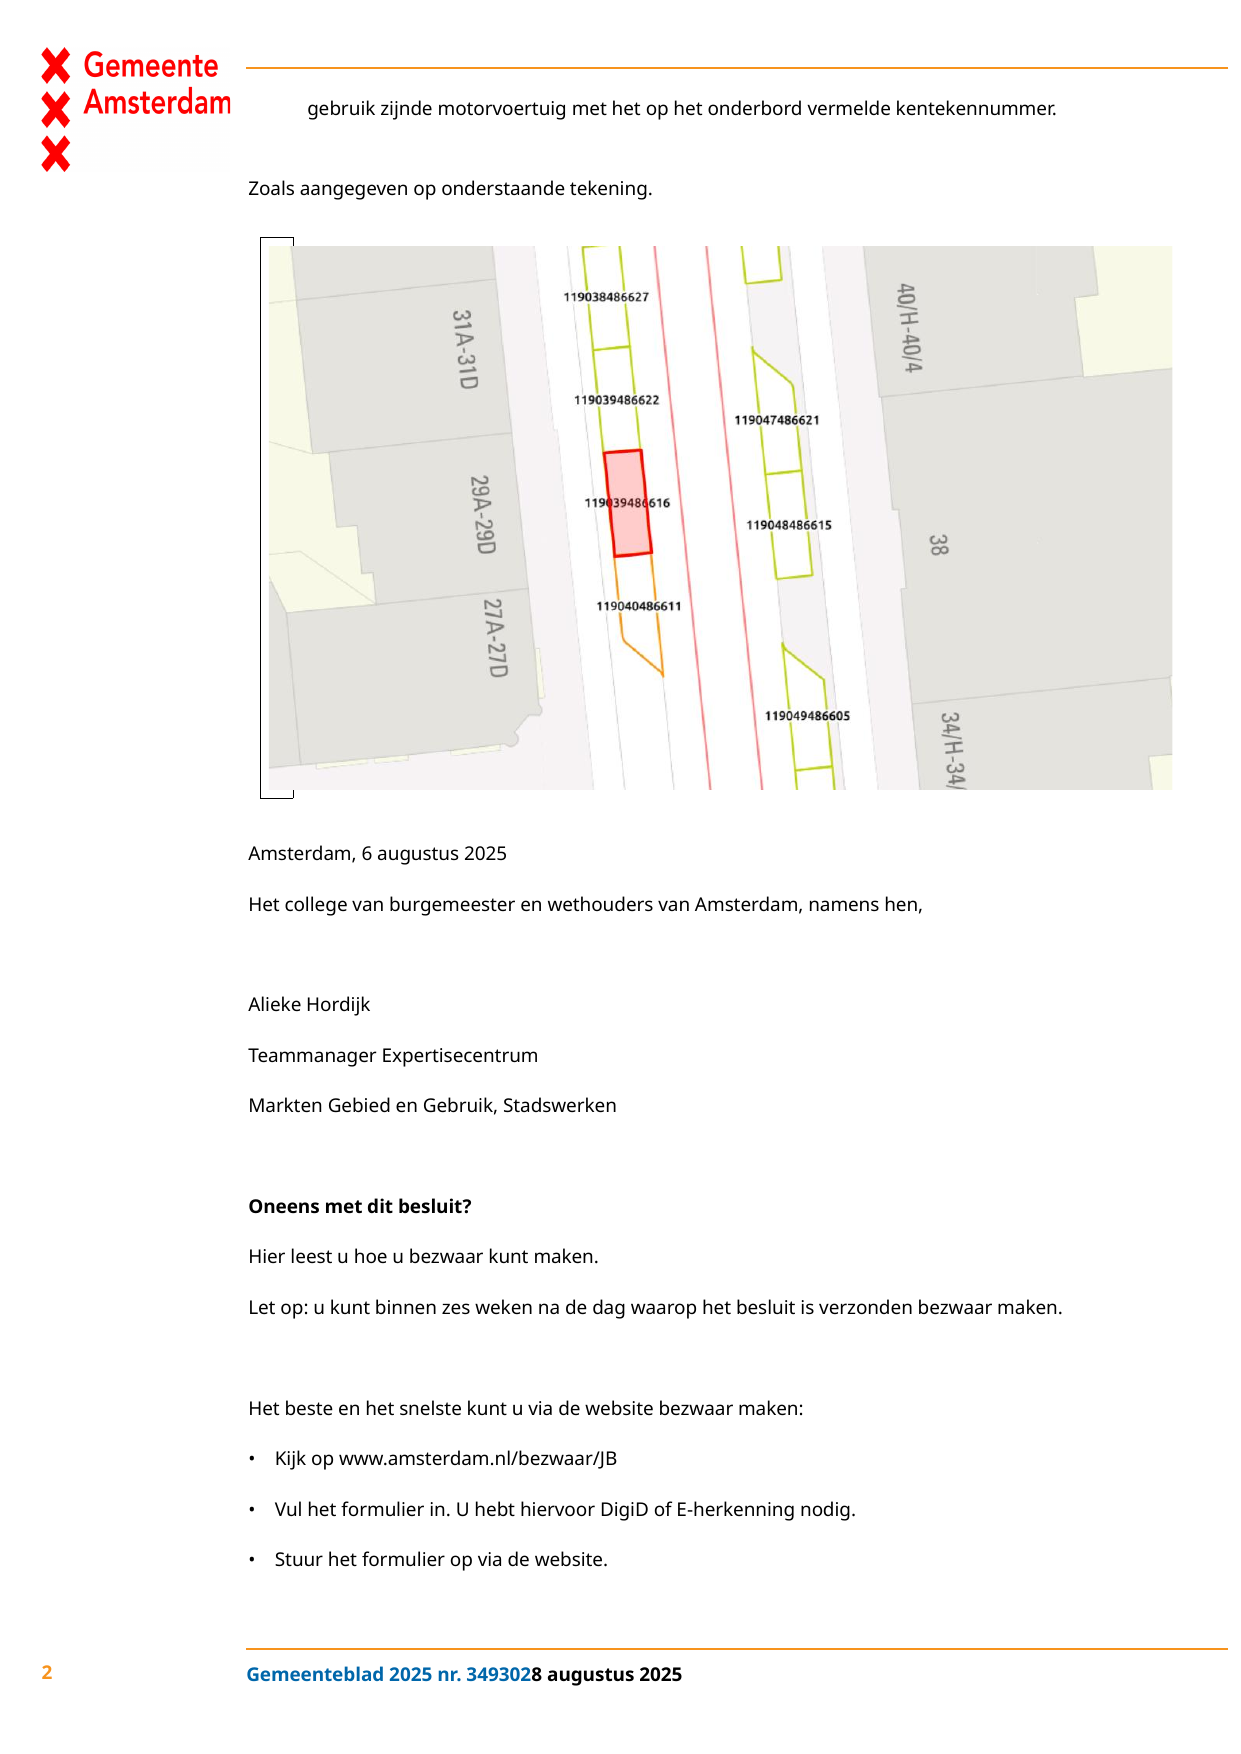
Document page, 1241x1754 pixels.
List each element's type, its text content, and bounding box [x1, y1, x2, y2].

text Het beste en het snelste kunt u via de website bezwaar maken: [248, 1395, 1152, 1421]
text • Vul het formulier in. U hebt hiervoor DigiD of E-herkenning nodig. [248, 1496, 1152, 1522]
text Alieke Hordijk [248, 992, 1152, 1017]
text Hier leest u hoe u bezwaar kunt maken. [248, 1244, 1152, 1269]
text • Kijk op www.amsterdam.nl/bezwaar/JB [248, 1445, 1152, 1471]
picture [268, 246, 1173, 790]
text Oneens met dit besluit? [248, 1193, 1152, 1219]
text Let op: u kunt binnen zes weken na de dag waarop het besluit is verzonden bezwaar maken. [248, 1294, 1152, 1320]
text Markten Gebied en Gebruik, Stadswerken [248, 1092, 1152, 1118]
text Amsterdam, 6 augustus 2025 [248, 840, 1152, 866]
text • Stuur het formulier op via de website. [248, 1546, 1152, 1572]
list gebruik zijnde motorvoertuig met het op het onderbord vermelde kentekennummer. [248, 95, 1152, 121]
text Teammanager Expertisecentrum [248, 1042, 1152, 1068]
text Zoals aangegeven op onderstaande tekening. [248, 175, 1152, 201]
picture [41, 47, 231, 172]
text Het college van burgemeester en wethouders van Amsterdam, namens hen, [248, 891, 1152, 917]
